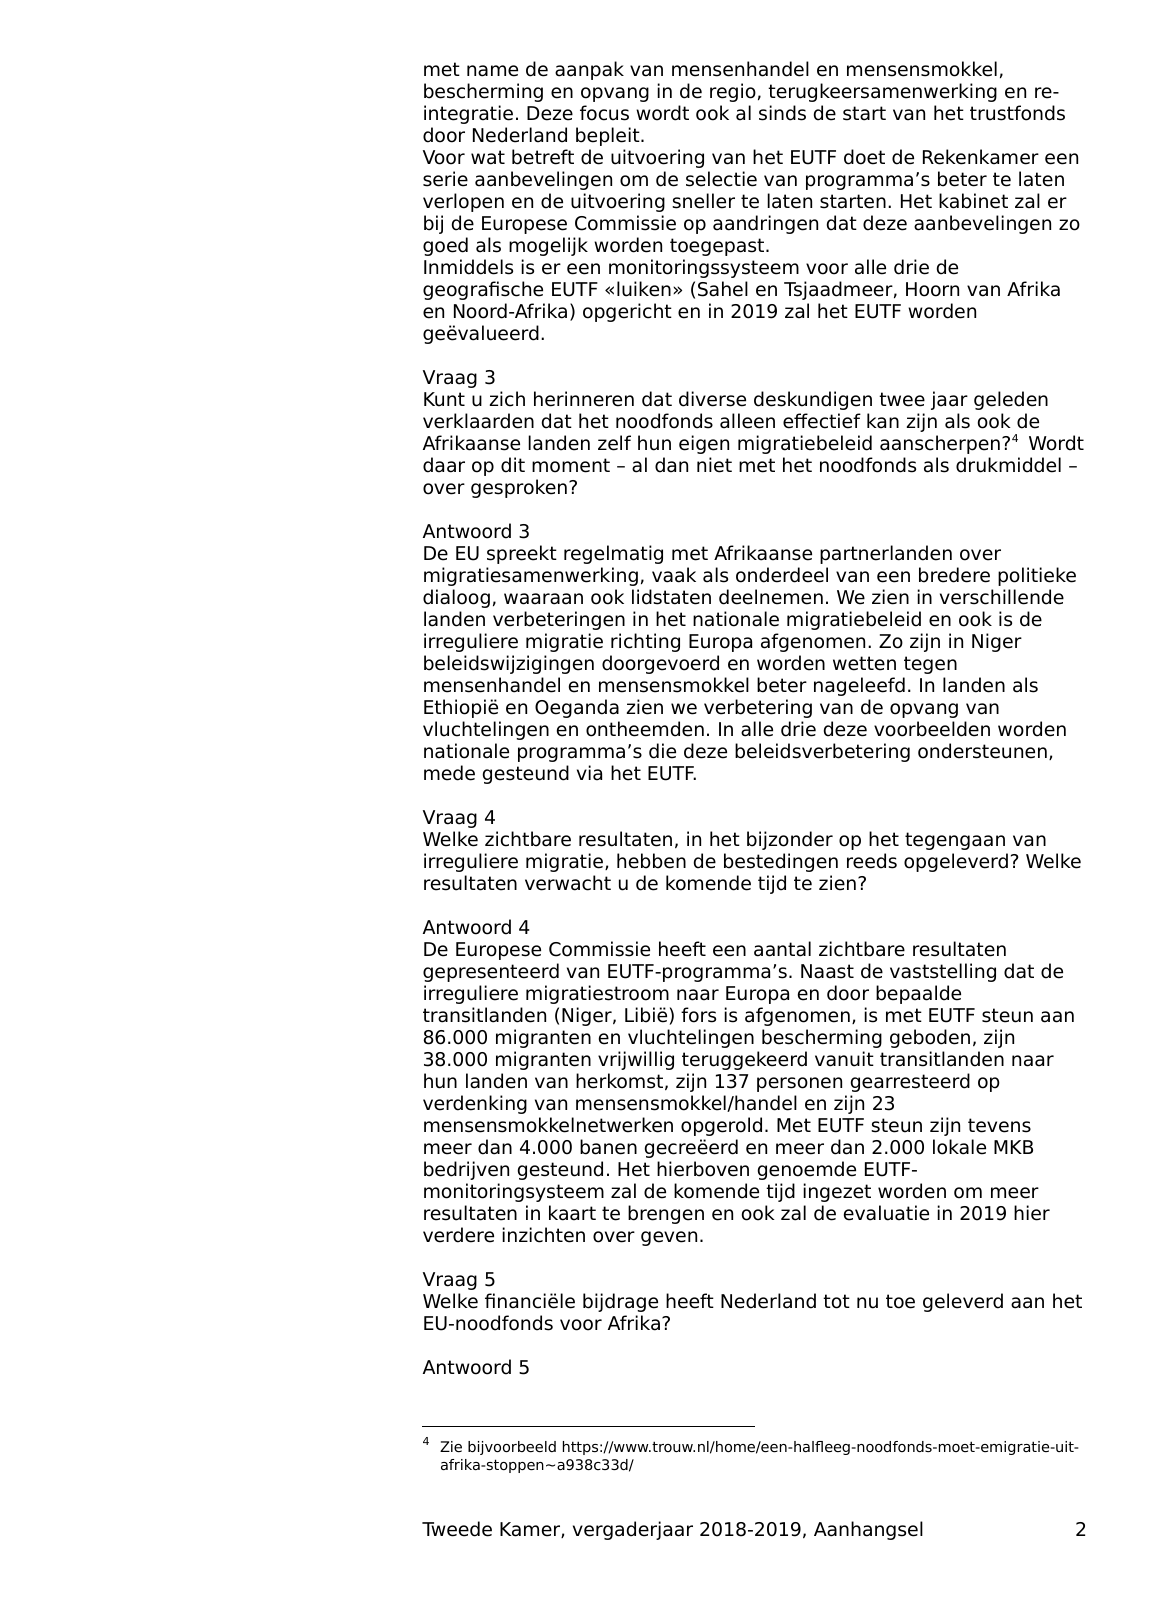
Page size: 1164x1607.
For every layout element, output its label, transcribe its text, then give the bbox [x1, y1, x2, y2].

text met name de aanpak van mensenhandel en mensensmokkel, bescherming en opvang in de regio, terugkeersamenwerking en re-integratie. Deze focus wordt ook al sinds de start van het trustfonds door Nederland bepleit. [422, 59, 1087, 147]
text Vraag 5 [422, 1269, 1087, 1291]
text Voor wat betreft de uitvoering van het EUTF doet de Rekenkamer een serie aanbevelingen om de selectie van programma’s beter te laten verlopen en de uitvoering sneller te laten starten. Het kabinet zal er bij de Europese Commissie op aandringen dat deze aanbevelingen zo goed als mogelijk worden toegepast. [422, 147, 1087, 257]
text Inmiddels is er een monitoringssysteem voor alle drie de geografische EUTF «luiken» (Sahel en Tsjaadmeer, Hoorn van Afrika en Noord-Afrika) opgericht en in 2019 zal het EUTF worden geëvalueerd. [422, 257, 1087, 345]
text Vraag 3 [422, 367, 1087, 389]
text Antwoord 5 [422, 1357, 1087, 1379]
text Welke zichtbare resultaten, in het bijzonder op het tegengaan van irreguliere migratie, hebben de bestedingen reeds opgeleverd? Welke resultaten verwacht u de komende tijd te zien? [422, 829, 1087, 895]
text Kunt u zich herinneren dat diverse deskundigen twee jaar geleden verklaarden dat het noodfonds alleen effectief kan zijn als ook de Afrikaanse landen zelf hun eigen migratiebeleid aanscherpen? Wordt daar op dit moment – al dan niet met het noodfonds als drukmiddel – over gesproken? [422, 389, 1087, 499]
text Antwoord 3 [422, 521, 1087, 543]
text Antwoord 4 [422, 917, 1087, 939]
text Zie bijvoorbeeld https://www.trouw.nl/home/een-halfleeg-noodfonds-moet-emigratie-uit-afrika-stoppen~a938c33d/ [422, 1435, 1087, 1474]
text Vraag 4 [422, 807, 1087, 829]
text Welke financiële bijdrage heeft Nederland tot nu toe geleverd aan het EU-noodfonds voor Afrika? [422, 1291, 1087, 1335]
text De Europese Commissie heeft een aantal zichtbare resultaten gepresenteerd van EUTF-programma’s. Naast de vaststelling dat de irreguliere migratiestroom naar Europa en door bepaalde transitlanden (Niger, Libië) fors is afgenomen, is met EUTF steun aan 86.000 migranten en vluchtelingen bescherming geboden, zijn 38.000 migranten vrijwillig teruggekeerd vanuit transitlanden naar hun landen van herkomst, zijn 137 personen gearresteerd op verdenking van mensensmokkel/handel en zijn 23 mensensmokkelnetwerken opgerold. Met EUTF steun zijn tevens meer dan 4.000 banen gecreëerd en meer dan 2.000 lokale MKB bedrijven gesteund. Het hierboven genoemde EUTF-monitoringsysteem zal de komende tijd ingezet worden om meer resultaten in kaart te brengen en ook zal de evaluatie in 2019 hier verdere inzichten over geven. [422, 939, 1087, 1247]
text De EU spreekt regelmatig met Afrikaanse partnerlanden over migratiesamenwerking, vaak als onderdeel van een bredere politieke dialoog, waaraan ook lidstaten deelnemen. We zien in verschillende landen verbeteringen in het nationale migratiebeleid en ook is de irreguliere migratie richting Europa afgenomen. Zo zijn in Niger beleidswijzigingen doorgevoerd en worden wetten tegen mensenhandel en mensensmokkel beter nageleefd. In landen als Ethiopië en Oeganda zien we verbetering van de opvang van vluchtelingen en ontheemden. In alle drie deze voorbeelden worden nationale programma’s die deze beleidsverbetering ondersteunen, mede gesteund via het EUTF. [422, 543, 1087, 785]
